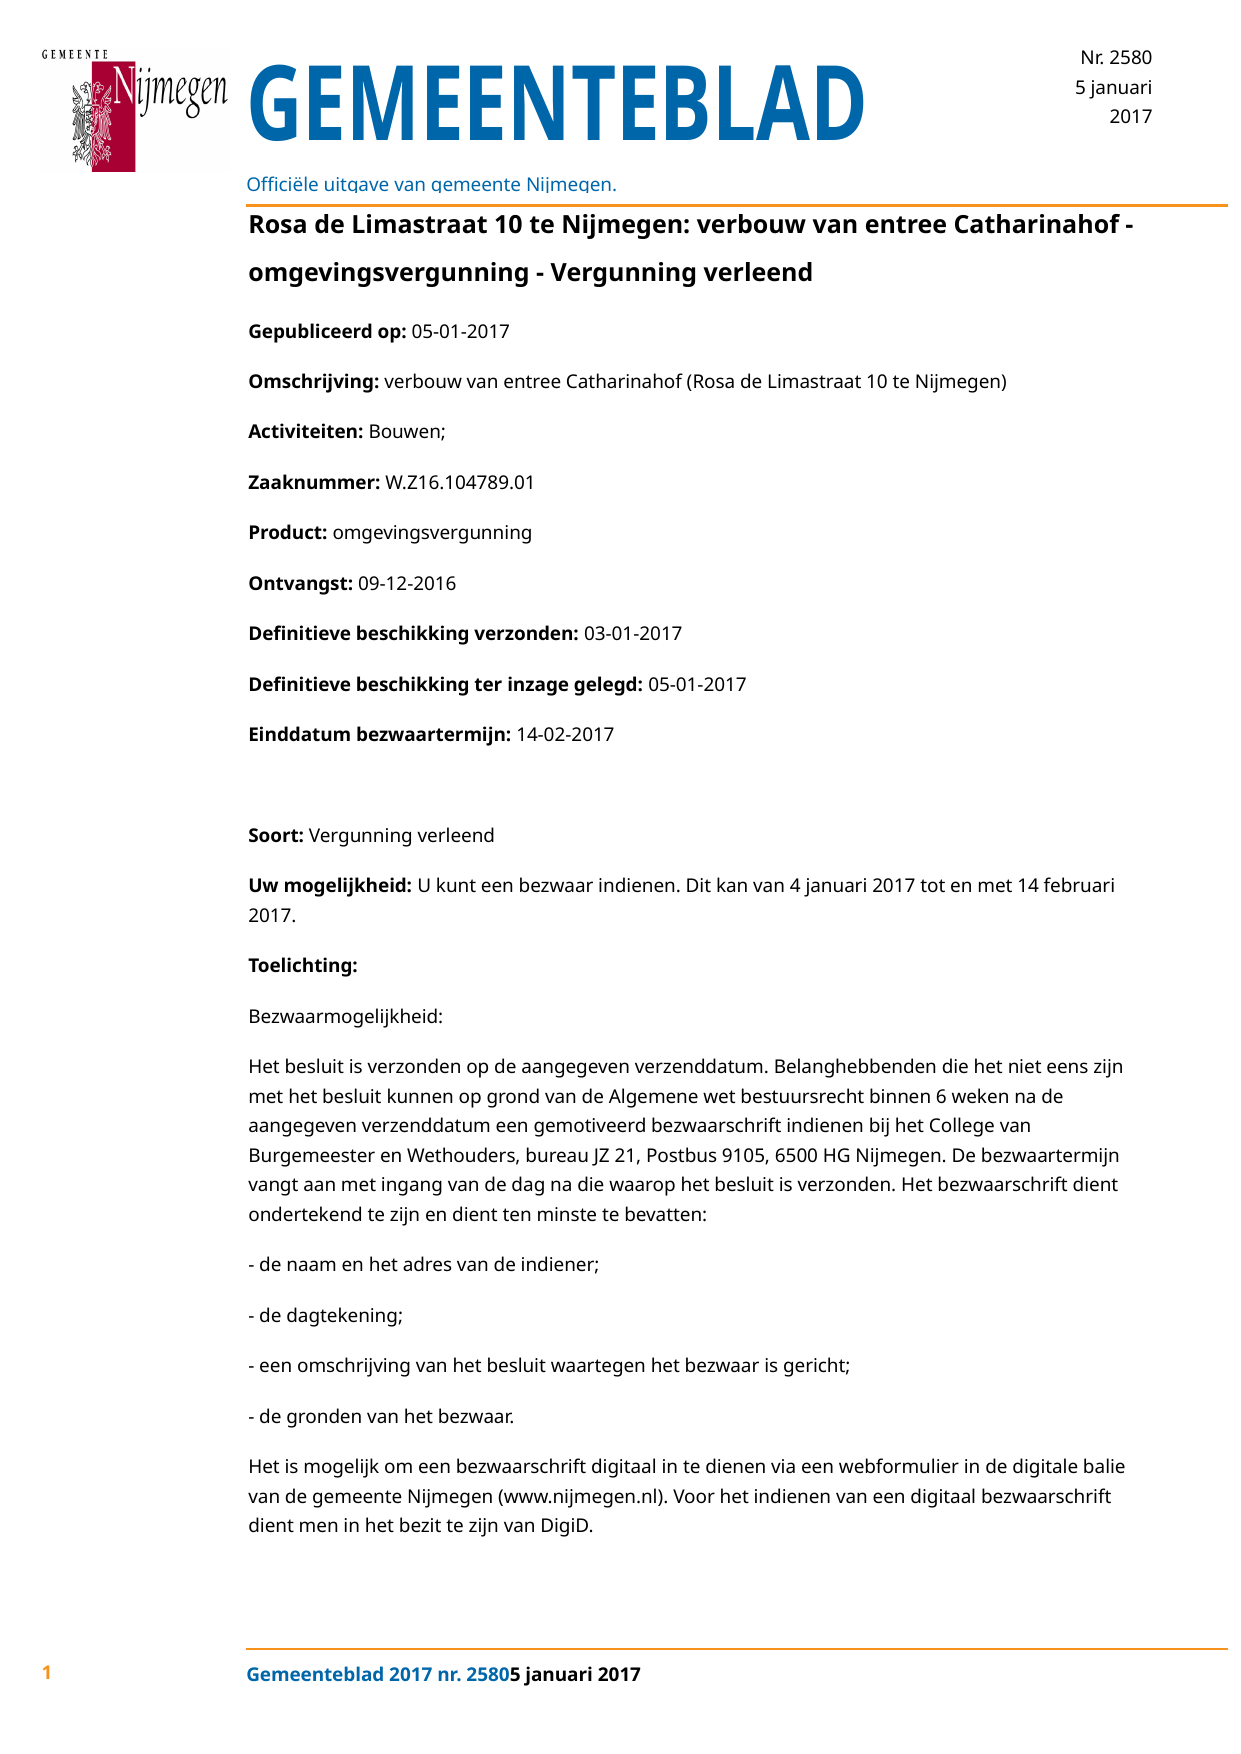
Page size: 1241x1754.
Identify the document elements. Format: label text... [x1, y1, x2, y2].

text Einddatum bezwaartermijn: 14-02-2017 [248, 721, 1152, 747]
text - de naam en het adres van de indiener; [248, 1252, 1152, 1277]
text Het besluit is verzonden op de aangegeven verzenddatum. Belanghebbenden die het niet eens zijn met het besluit kunnen op grond van de Algemene wet bestuursrecht binnen 6 weken na de aangegeven verzenddatum een gemotiveerd bezwaarschrift indienen bij het College van Burgemeester en Wethouders, bureau JZ 21, Postbus 9105, 6500 HG Nijmegen. De bezwaartermijn vangt aan met ingang van de dag na die waarop het besluit is verzonden. Het bezwaarschrift dient ondertekend te zijn en dient ten minste te bevatten: [248, 1053, 1152, 1227]
text Omschrijving: verbouw van entree Catharinahof (Rosa de Limastraat 10 te Nijmegen) [248, 368, 1152, 394]
text - de gronden van het bezwaar. [248, 1403, 1152, 1429]
text Toelichting: [248, 952, 1152, 978]
picture [41, 47, 231, 172]
text Definitieve beschikking ter inzage gelegd: 05-01-2017 [248, 671, 1152, 697]
text Activiteiten: Bouwen; [248, 419, 1152, 444]
text Product: omgevingsvergunning [248, 519, 1152, 545]
text Definitieve beschikking verzonden: 03-01-2017 [248, 620, 1152, 646]
text - een omschrijving van het besluit waartegen het bezwaar is gericht; [248, 1352, 1152, 1378]
text Zaaknummer: W.Z16.104789.01 [248, 469, 1152, 495]
text Rosa de Limastraat 10 te Nijmegen: verbouw van entree Catharinahof - omgevingsvergunning - Vergunning verleend [248, 207, 1152, 288]
text Gepubliceerd op: 05-01-2017 [248, 318, 1152, 344]
text Het is mogelijk om een bezwaarschrift digitaal in te dienen via een webformulier in de digitale balie van de gemeente Nijmegen (www.nijmegen.nl). Voor het indienen van een digitaal bezwaarschrift dient men in het bezit te zijn van DigiD. [248, 1453, 1152, 1538]
text Uw mogelijkheid: U kunt een bezwaar indienen. Dit kan van 4 januari 2017 tot en met 14 februari 2017. [248, 872, 1152, 928]
text - de dagtekening; [248, 1302, 1152, 1328]
text Ontvangst: 09-12-2016 [248, 570, 1152, 596]
text Soort: Vergunning verleend [248, 822, 1152, 848]
text Bezwaarmogelijkheid: [248, 1003, 1152, 1029]
